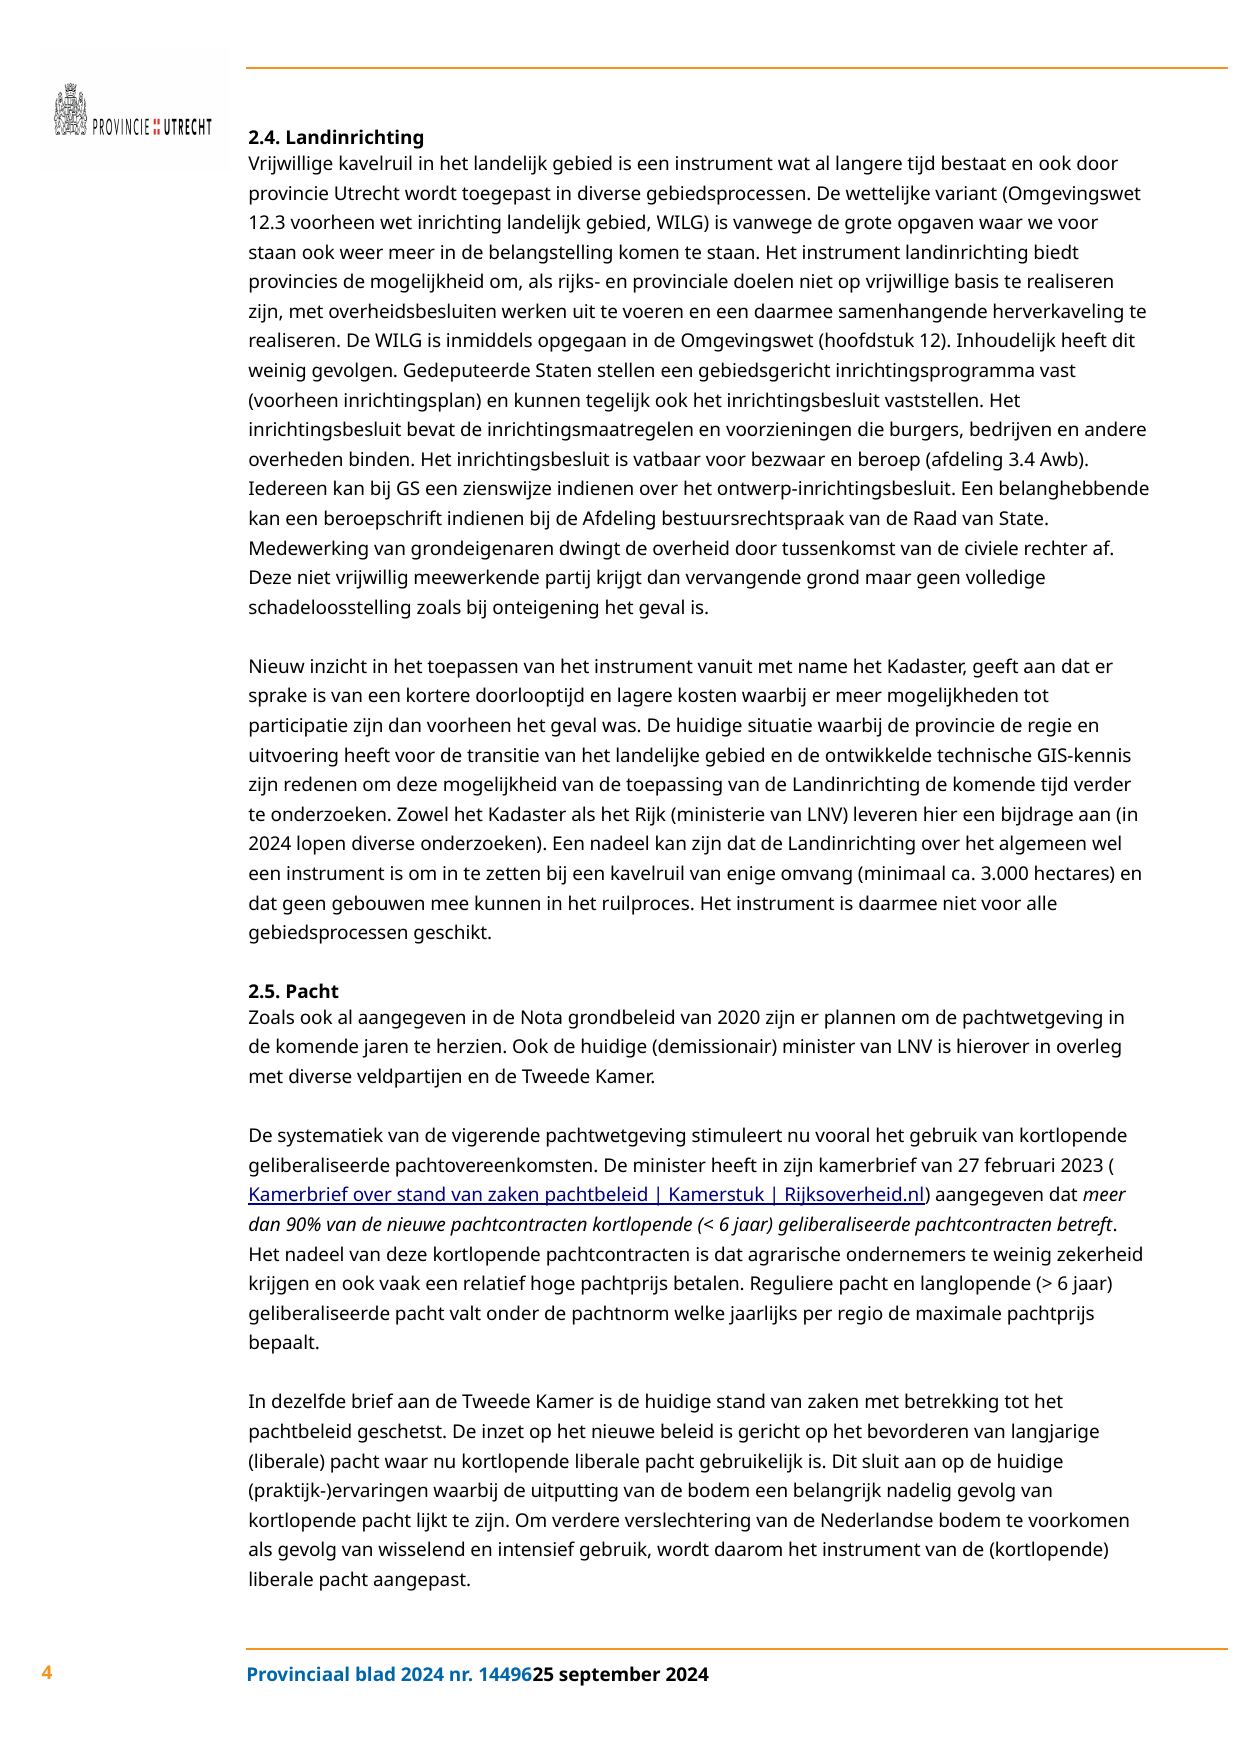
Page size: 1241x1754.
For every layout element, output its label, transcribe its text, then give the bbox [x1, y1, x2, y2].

text Vrijwillige kavelruil in het landelijk gebied is een instrument wat al langere tijd bestaat en ook door provincie Utrecht wordt toegepast in diverse gebiedsprocessen. De wettelijke variant (Omgevingswet 12.3 voorheen wet inrichting landelijk gebied, WILG) is vanwege de grote opgaven waar we voor staan ook weer meer in de belangstelling komen te staan. Het instrument landinrichting biedt provincies de mogelijkheid om, als rijks- en provinciale doelen niet op vrijwillige basis te realiseren zijn, met overheidsbesluiten werken uit te voeren en een daarmee samenhangende herverkaveling te realiseren. De WILG is inmiddels opgegaan in de Omgevingswet (hoofdstuk 12). Inhoudelijk heeft dit weinig gevolgen. Gedeputeerde Staten stellen een gebiedsgericht inrichtingsprogramma vast (voorheen inrichtingsplan) en kunnen tegelijk ook het inrichtingsbesluit vaststellen. Het inrichtingsbesluit bevat de inrichtingsmaatregelen en voorzieningen die burgers, bedrijven en andere overheden binden. Het inrichtingsbesluit is vatbaar voor bezwaar en beroep (afdeling 3.4 Awb). Iedereen kan bij GS een zienswijze indienen over het ontwerp-inrichtingsbesluit. Een belanghebbende kan een beroepschrift indienen bij de Afdeling bestuursrechtspraak van de Raad van State. Medewerking van grondeigenaren dwingt de overheid door tussenkomst van de civiele rechter af. Deze niet vrijwillig meewerkende partij krijgt dan vervangende grond maar geen volledige schadeloosstelling zoals bij onteigening het geval is. [248, 150, 1152, 619]
picture [41, 47, 231, 172]
text De systematiek van de vigerende pachtwetgeving stimuleert nu vooral het gebruik van kortlopende geliberaliseerde pachtovereenkomsten. De minister heeft in zijn kamerbrief van 27 februari 2023 ( Kamerbrief over stand van zaken pachtbeleid | Kamerstuk | Rijksoverheid.nl) aangegeven dat meer dan 90% van de nieuwe pachtcontracten kortlopende (< 6 jaar) geliberaliseerde pachtcontracten betreft. Het nadeel van deze kortlopende pachtcontracten is dat agrarische ondernemers te weinig zekerheid krijgen en ook vaak een relatief hoge pachtprijs betalen. Reguliere pacht en langlopende (> 6 jaar) geliberaliseerde pacht valt onder de pachtnorm welke jaarlijks per regio de maximale pachtprijs bepaalt. [248, 1122, 1152, 1355]
text Nieuw inzicht in het toepassen van het instrument vanuit met name het Kadaster, geeft aan dat er sprake is van een kortere doorlooptijd en lagere kosten waarbij er meer mogelijkheden tot participatie zijn dan voorheen het geval was. De huidige situatie waarbij de provincie de regie en uitvoering heeft voor de transitie van het landelijke gebied en de ontwikkelde technische GIS-kennis zijn redenen om deze mogelijkheid van de toepassing van de Landinrichting de komende tijd verder te onderzoeken. Zowel het Kadaster als het Rijk (ministerie van LNV) leveren hier een bijdrage aan (in 2024 lopen diverse onderzoeken). Een nadeel kan zijn dat de Landinrichting over het algemeen wel een instrument is om in te zetten bij een kavelruil van enige omvang (minimaal ca. 3.000 hectares) en dat geen gebouwen mee kunnen in het ruilproces. Het instrument is daarmee niet voor alle gebiedsprocessen geschikt. [248, 653, 1152, 945]
text Zoals ook al aangegeven in de Nota grondbeleid van 2020 zijn er plannen om de pachtwetgeving in de komende jaren te herzien. Ook de huidige (demissionair) minister van LNV is hierover in overleg met diverse veldpartijen en de Tweede Kamer. [248, 1004, 1152, 1089]
text 2.5. Pacht [248, 978, 1152, 1004]
text In dezelfde brief aan de Tweede Kamer is de huidige stand van zaken met betrekking tot het pachtbeleid geschetst. De inzet op het nieuwe beleid is gericht op het bevorderen van langjarige (liberale) pacht waar nu kortlopende liberale pacht gebruikelijk is. Dit sluit aan op de huidige (praktijk-)ervaringen waarbij de uitputting van de bodem een belangrijk nadelig gevolg van kortlopende pacht lijkt te zijn. Om verdere verslechtering van de Nederlandse bodem te voorkomen als gevolg van wisselend en intensief gebruik, wordt daarom het instrument van de (kortlopende) liberale pacht aangepast. [248, 1389, 1152, 1592]
text 2.4. Landinrichting [248, 124, 1152, 150]
